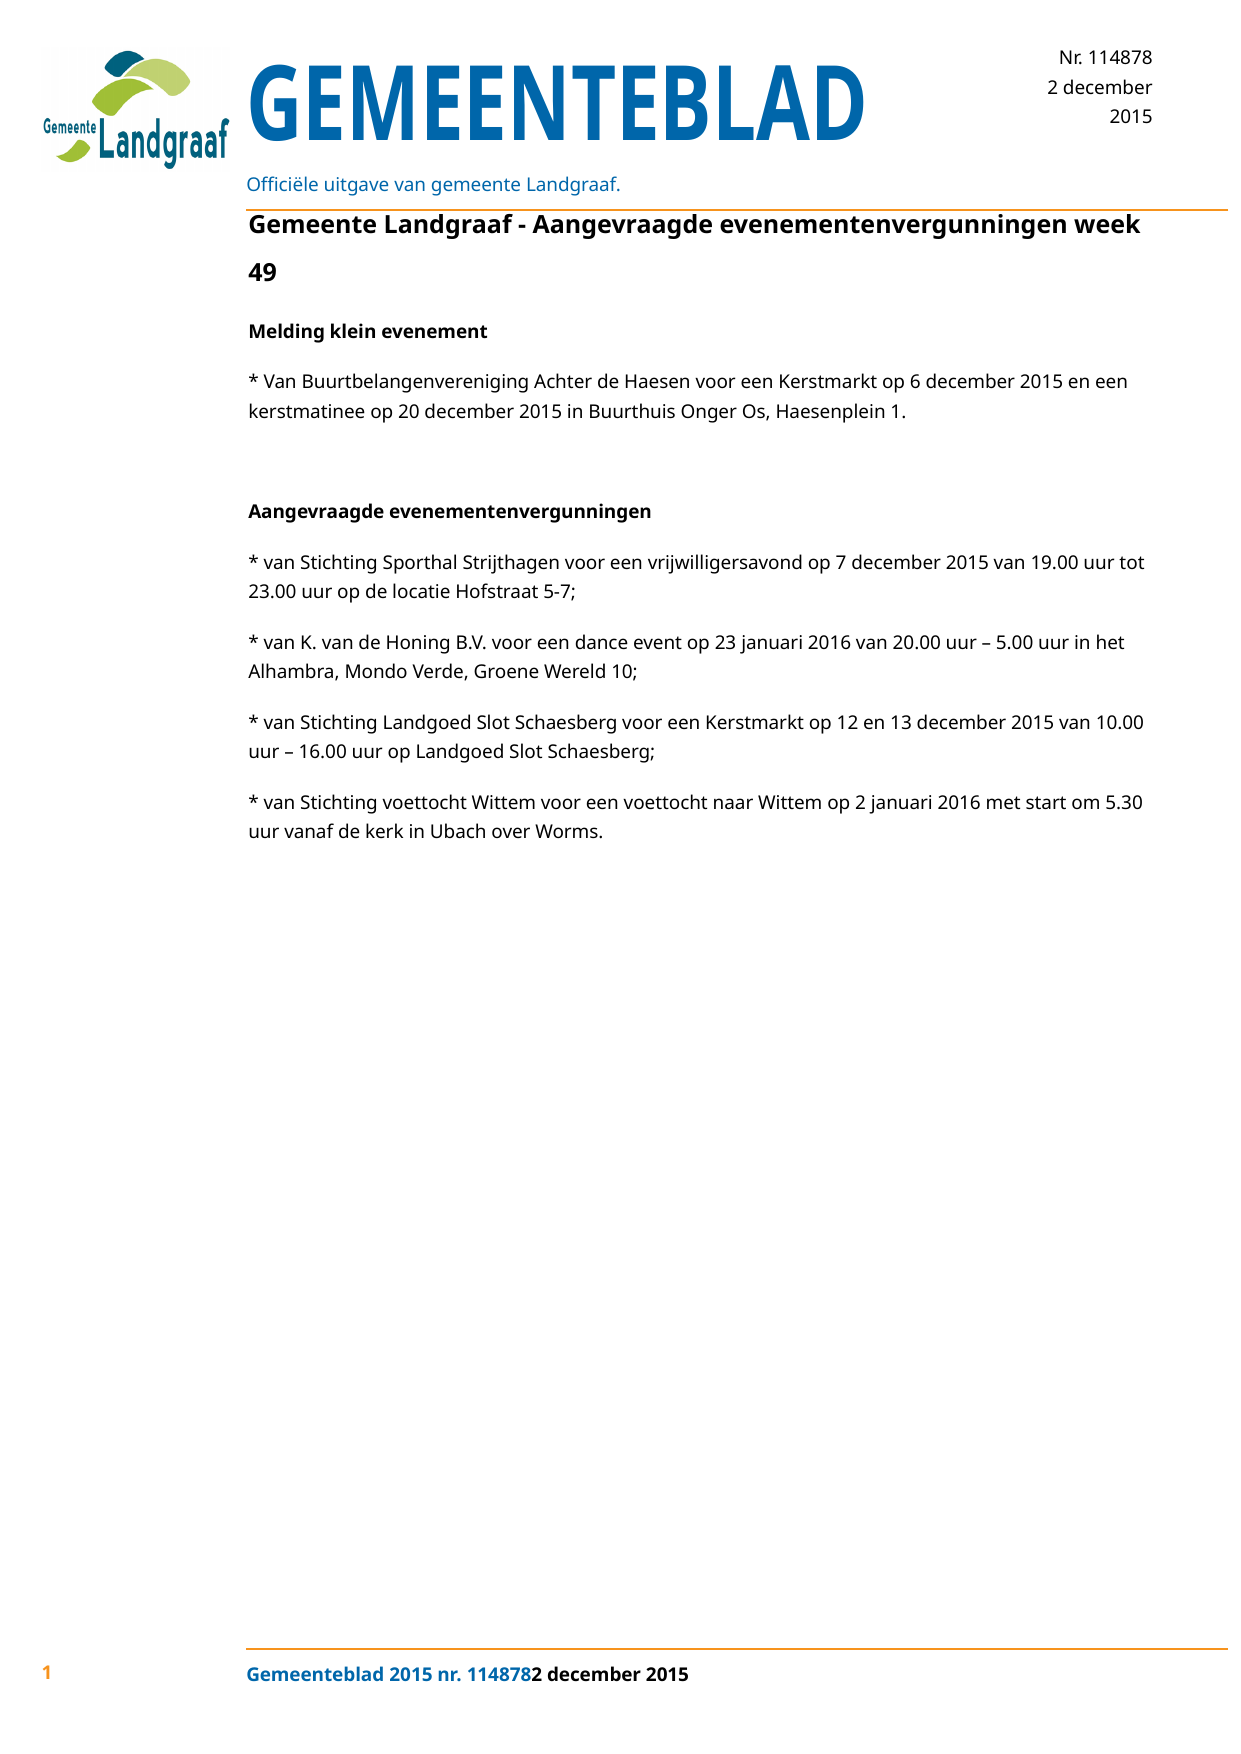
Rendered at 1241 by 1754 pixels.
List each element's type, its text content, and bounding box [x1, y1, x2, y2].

text * Van Buurtbelangenvereniging Achter de Haesen voor een Kerstmarkt op 6 december 2015 en een kerstmatinee op 20 december 2015 in Buurthuis Onger Os, Haesenplein 1. [248, 368, 1152, 424]
text * van Stichting Sporthal Strijthagen voor een vrijwilligersavond op 7 december 2015 van 19.00 uur tot 23.00 uur op de locatie Hofstraat 5-7; [248, 549, 1152, 604]
text * van K. van de Honing B.V. voor een dance event op 23 januari 2016 van 20.00 uur – 5.00 uur in het Alhambra, Mondo Verde, Groene Wereld 10; [248, 629, 1152, 684]
text Gemeente Landgraaf - Aangevraagde evenementenvergunningen week 49 [248, 211, 1152, 288]
text Melding klein evenement [248, 318, 1152, 344]
text * van Stichting Landgoed Slot Schaesberg voor een Kerstmarkt op 12 en 13 december 2015 van 10.00 uur – 16.00 uur op Landgoed Slot Schaesberg; [248, 709, 1152, 764]
picture [41, 47, 231, 172]
text * van Stichting voettocht Wittem voor een voettocht naar Wittem op 2 januari 2016 met start om 5.30 uur vanaf de kerk in Ubach over Worms. [248, 789, 1152, 844]
text Aangevraagde evenementenvergunningen [248, 499, 1152, 524]
